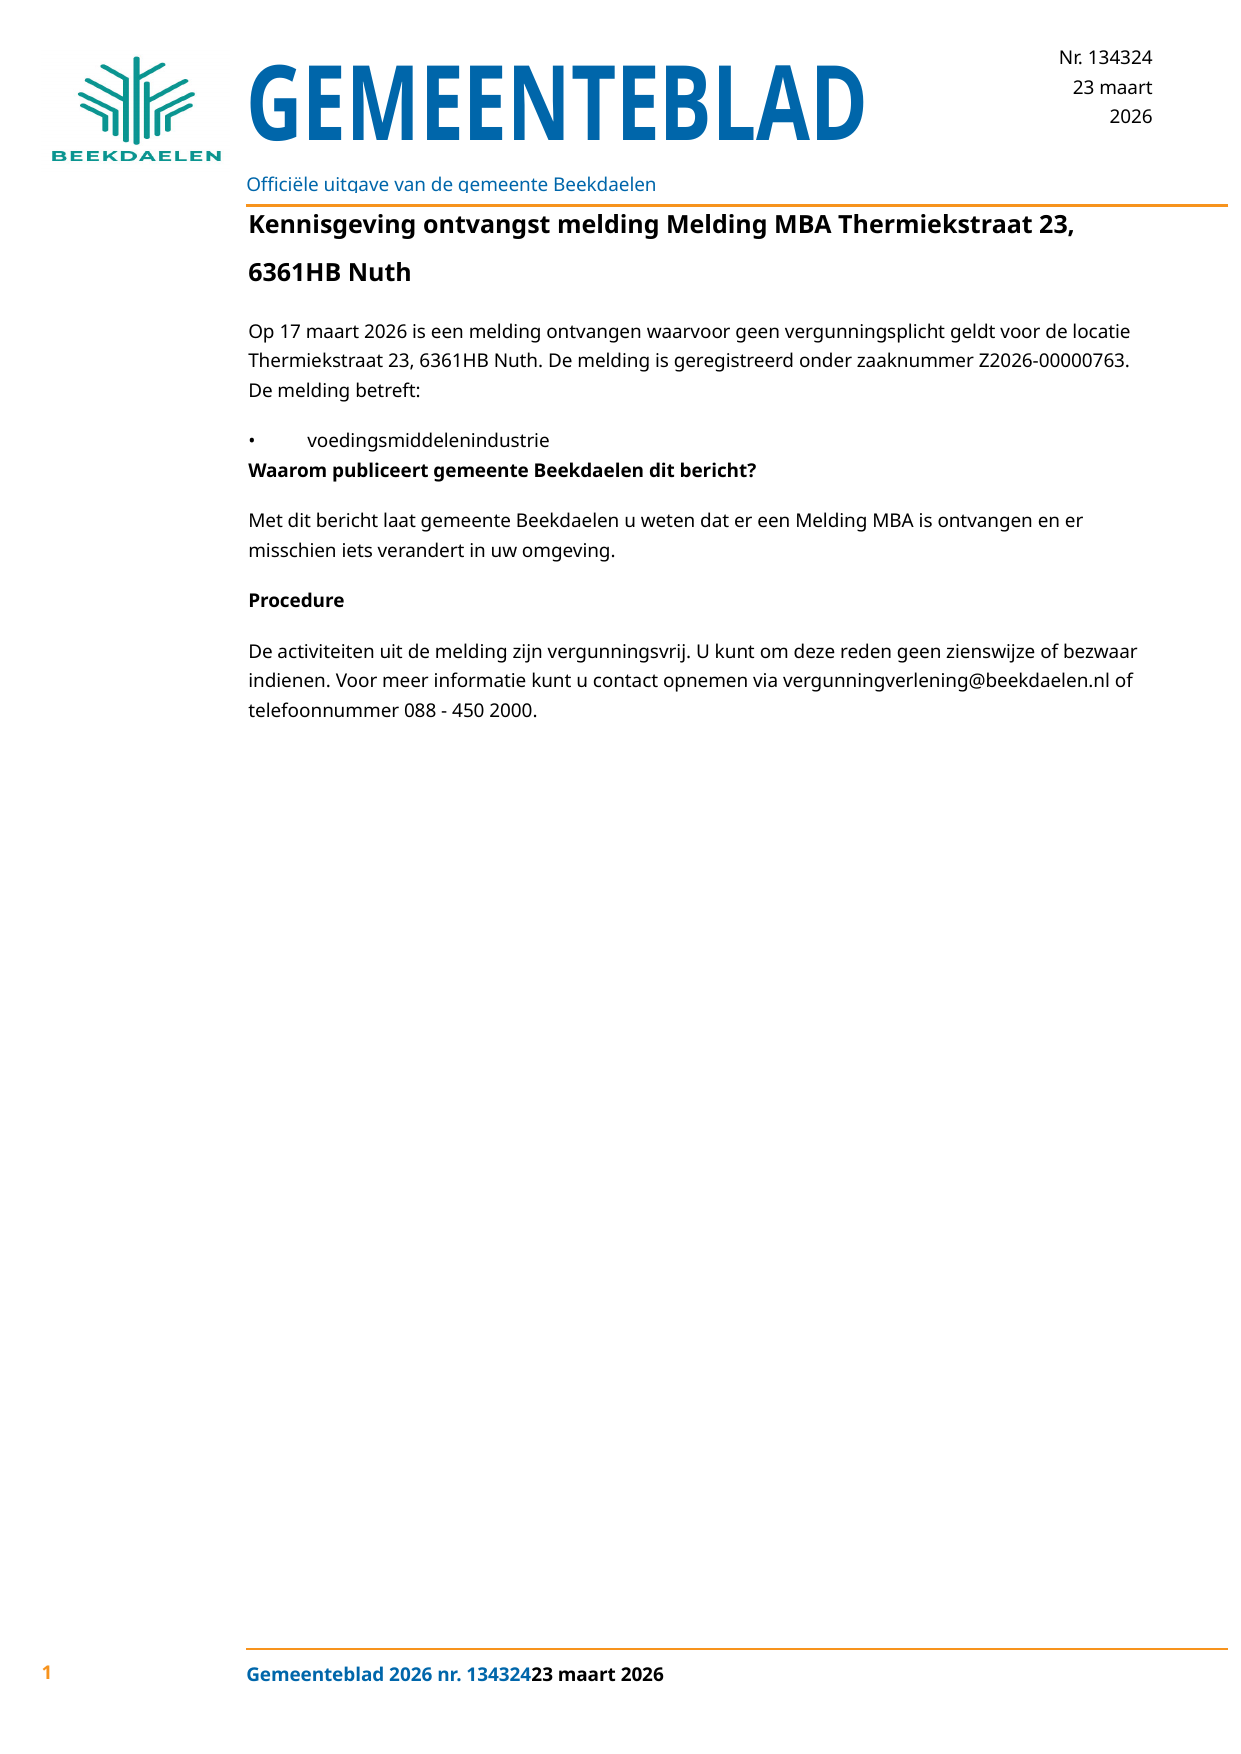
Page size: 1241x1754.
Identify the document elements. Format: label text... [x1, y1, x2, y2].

text Op 17 maart 2026 is een melding ontvangen waarvoor geen vergunningsplicht geldt voor de locatie Thermiekstraat 23, 6361HB Nuth. De melding is geregistreerd onder zaaknummer Z2026-00000763. De melding betreft: [248, 318, 1152, 403]
list voedingsmiddelenindustrie [248, 427, 1152, 453]
text Kennisgeving ontvangst melding Melding MBA Thermiekstraat 23, 6361HB Nuth [248, 207, 1152, 288]
text Procedure [248, 587, 1152, 613]
text Met dit bericht laat gemeente Beekdaelen u weten dat er een Melding MBA is ontvangen en er misschien iets verandert in uw omgeving. [248, 507, 1152, 563]
picture [41, 47, 231, 172]
text Waarom publiceert gemeente Beekdaelen dit bericht? [248, 457, 1152, 483]
text De activiteiten uit de melding zijn vergunningsvrij. U kunt om deze reden geen zienswijze of bezwaar indienen. Voor meer informatie kunt u contact opnemen via vergunningverlening@beekdaelen.nl of telefoonnummer 088 - 450 2000. [248, 638, 1152, 723]
